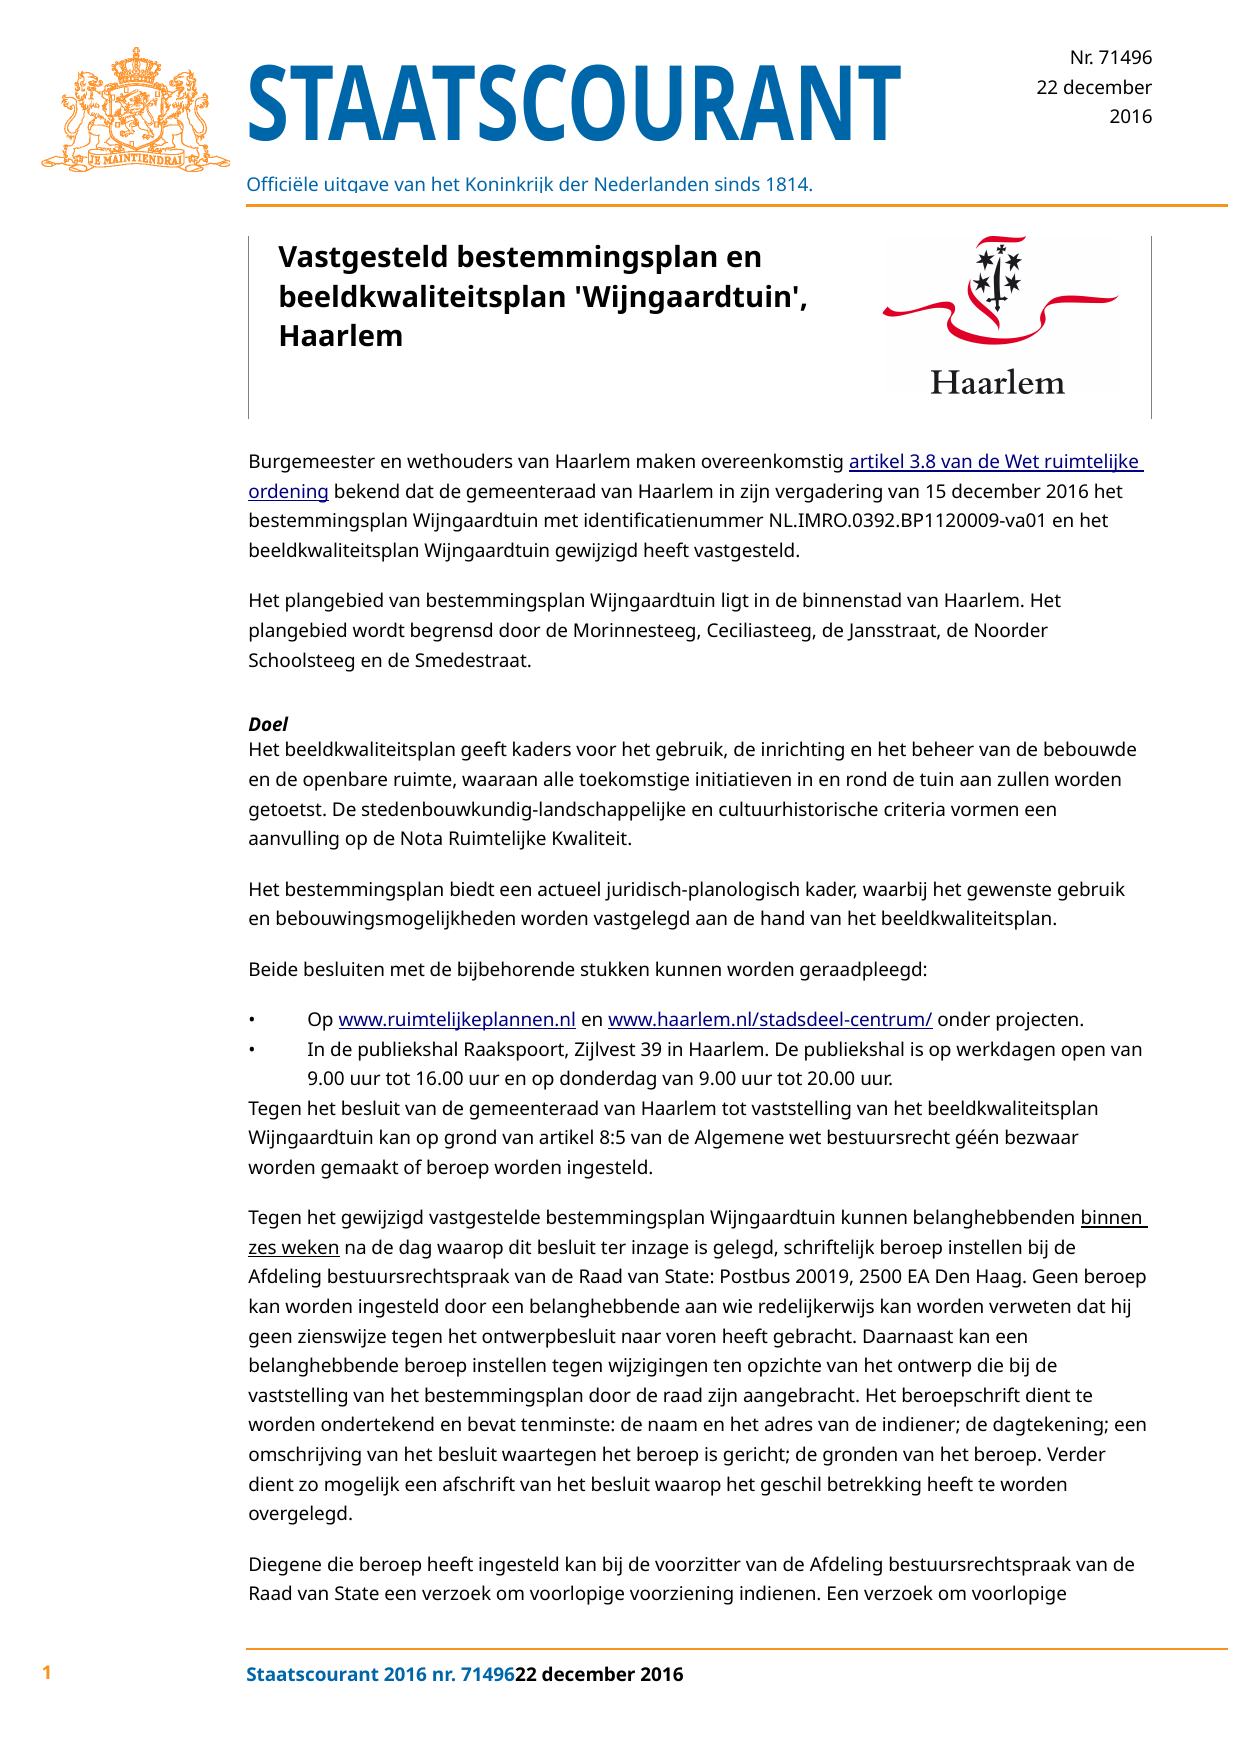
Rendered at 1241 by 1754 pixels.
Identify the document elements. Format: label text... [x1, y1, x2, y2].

text Beide besluiten met de bijbehorende stukken kunnen worden geraadpleegd: [248, 956, 1152, 981]
text Burgemeester en wethouders van Haarlem maken overeenkomstig artikel 3.8 van de Wet ruimtelijke ordening bekend dat de gemeenteraad van Haarlem in zijn vergadering van 15 december 2016 het bestemmingsplan Wijngaardtuin met identificatienummer NL.IMRO.0392.BP1120009-va01 en het beeldkwaliteitsplan Wijngaardtuin gewijzigd heeft vastgesteld. [248, 448, 1152, 563]
table_header [850, 236, 1151, 419]
picture [882, 236, 1119, 394]
text Tegen het besluit van de gemeenteraad van Haarlem tot vaststelling van het beeldkwaliteitsplan Wijngaardtuin kan op grond van artikel 8:5 van de Algemene wet bestuursrecht géén bezwaar worden gemaakt of beroep worden ingesteld. [248, 1095, 1152, 1180]
text Doel [248, 711, 1152, 737]
list Op www.ruimtelijkeplannen.nl en www.haarlem.nl/stadsdeel-centrum/ onder projecten. [248, 1006, 1152, 1032]
picture [41, 47, 231, 172]
text Het beeldkwaliteitsplan geeft kaders voor het gebruik, de inrichting en het beheer van de bebouwde en de openbare ruimte, waaraan alle toekomstige initiatieven in en rond de tuin aan zullen worden getoetst. De stedenbouwkundig-landschappelijke en cultuurhistorische criteria vormen een aanvulling op de Nota Ruimtelijke Kwaliteit. [248, 737, 1152, 851]
text Het plangebied van bestemmingsplan Wijngaardtuin ligt in de binnenstad van Haarlem. Het plangebied wordt begrensd door de Morinnesteeg, Ceciliasteeg, de Jansstraat, de Noorder Schoolsteeg en de Smedestraat. [248, 588, 1152, 673]
text Tegen het gewijzigd vastgestelde bestemmingsplan Wijngaardtuin kunnen belanghebbenden binnen zes weken na de dag waarop dit besluit ter inzage is gelegd, schriftelijk beroep instellen bij de Afdeling bestuursrechtspraak van de Raad van State: Postbus 20019, 2500 EA Den Haag. Geen beroep kan worden ingesteld door een belanghebbende aan wie redelijkerwijs kan worden verweten dat hij geen zienswijze tegen het ontwerpbesluit naar voren heeft gebracht. Daarnaast kan een belanghebbende beroep instellen tegen wijzigingen ten opzichte van het ontwerp die bij de vaststelling van het bestemmingsplan door de raad zijn aangebracht. Het beroepschrift dient te worden ondertekend en bevat tenminste: de naam en het adres van de indiener; de dagtekening; een omschrijving van het besluit waartegen het beroep is gericht; de gronden van het beroep. Verder dient zo mogelijk een afschrift van het besluit waarop het geschil betrekking heeft te worden overgelegd. [248, 1204, 1152, 1526]
list In de publiekshal Raakspoort, Zijlvest 39 in Haarlem. De publiekshal is op werkdagen open van 9.00 uur tot 16.00 uur en op donderdag van 9.00 uur tot 20.00 uur. [248, 1036, 1152, 1091]
text Het bestemmingsplan biedt een actueel juridisch-planologisch kader, waarbij het gewenste gebruik en bebouwingsmogelijkheden worden vastgelegd aan de hand van het beeldkwaliteitsplan. [248, 876, 1152, 931]
table_header Vastgesteld bestemmingsplan en beeldkwaliteitsplan 'Wijngaardtuin', Haarlem [249, 236, 850, 419]
text Diegene die beroep heeft ingesteld kan bij de voorzitter van de Afdeling bestuursrechtspraak van de Raad van State een verzoek om voorlopige voorziening indienen. Een verzoek om voorlopige [248, 1551, 1152, 1606]
